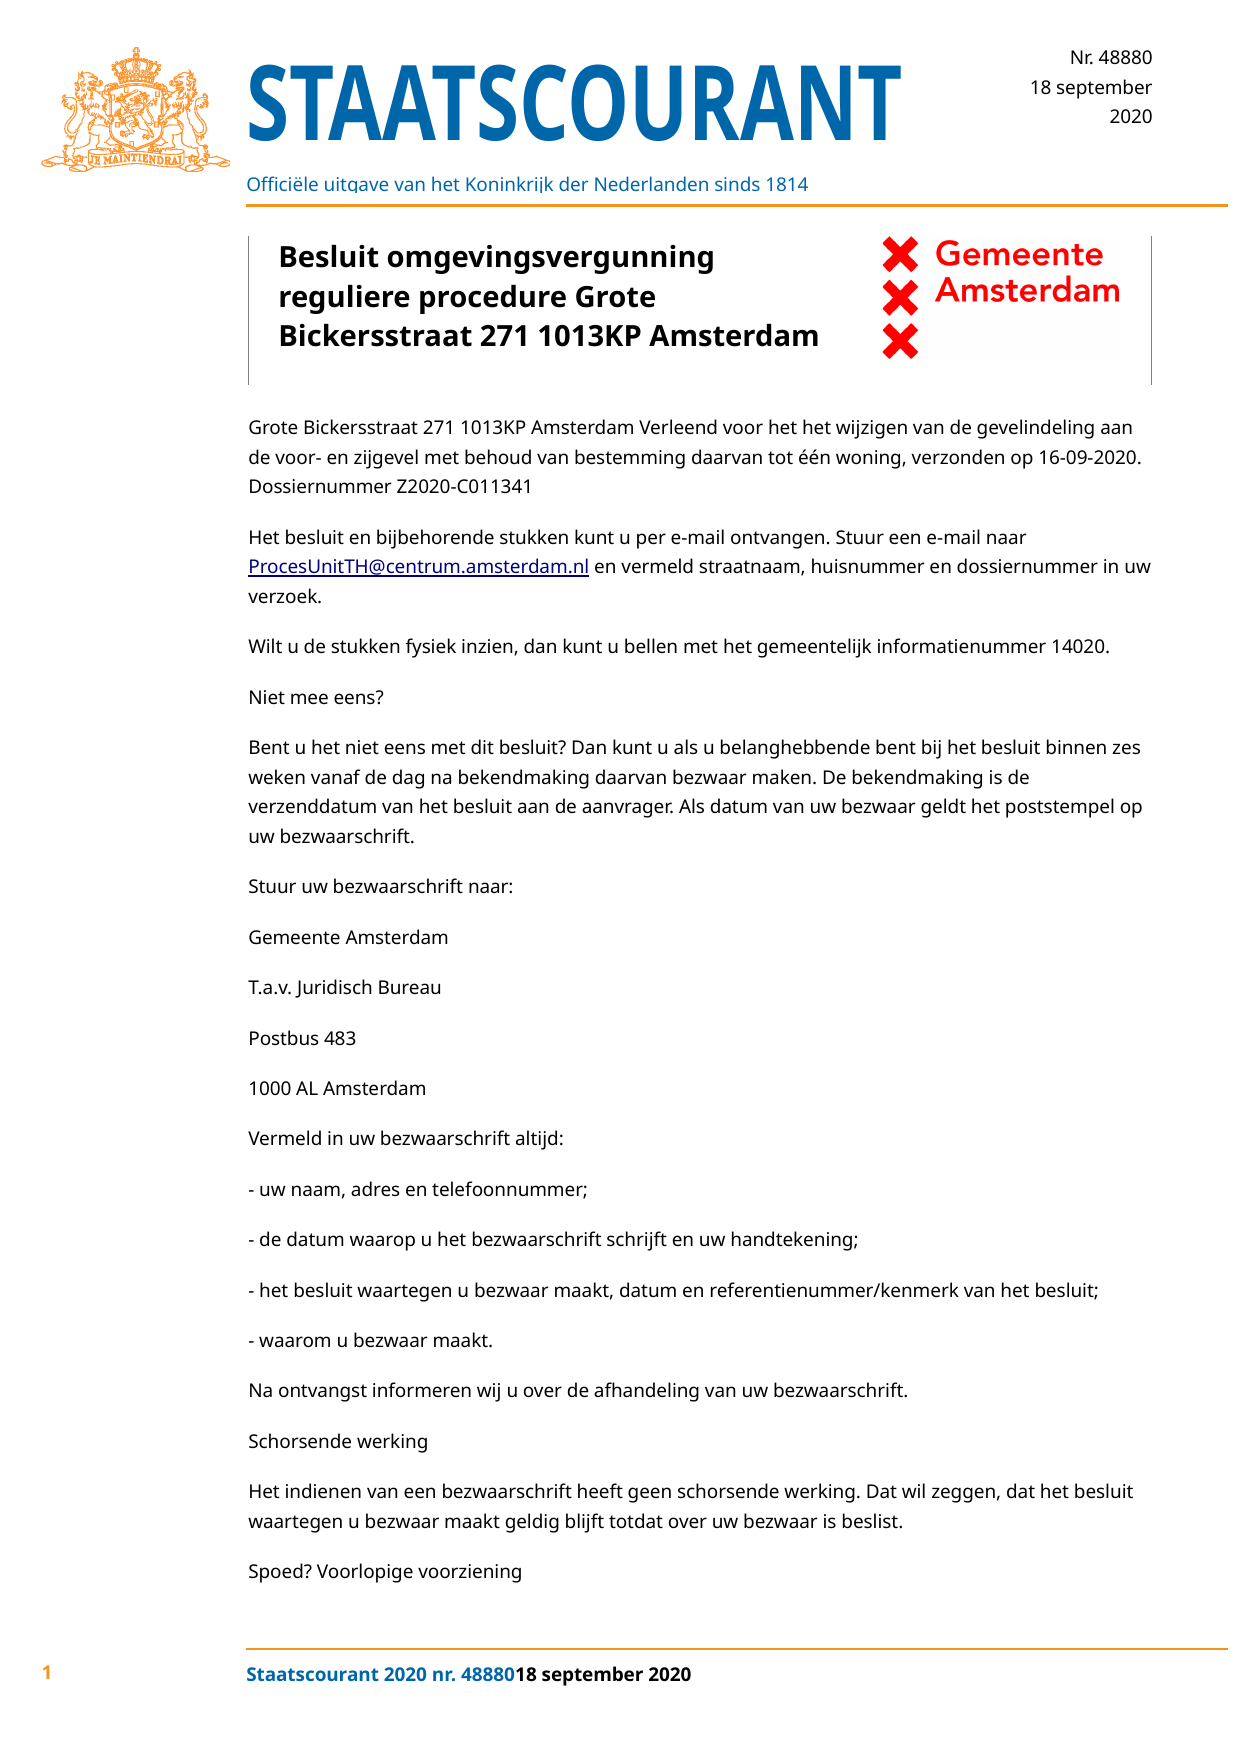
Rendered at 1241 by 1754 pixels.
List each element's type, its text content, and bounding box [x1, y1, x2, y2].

text Postbus 483 [248, 1025, 1152, 1050]
picture [882, 236, 1119, 359]
text Stuur uw bezwaarschrift naar: [248, 873, 1152, 899]
text Grote Bickersstraat 271 1013KP Amsterdam Verleend voor het het wijzigen van de gevelindeling aan de voor- en zijgevel met behoud van bestemming daarvan tot één woning, verzonden op 16-09-2020. Dossiernummer Z2020-C011341 [248, 414, 1152, 499]
text Gemeente Amsterdam [248, 924, 1152, 949]
text - het besluit waartegen u bezwaar maakt, datum en referentienummer/kenmerk van het besluit; [248, 1277, 1152, 1302]
text Spoed? Voorlopige voorziening [248, 1558, 1152, 1584]
text - uw naam, adres en telefoonnummer; [248, 1176, 1152, 1202]
table_header Besluit omgevingsvergunning reguliere procedure Grote Bickersstraat 271 1013KP Amsterdam [249, 236, 850, 385]
text Het indienen van een bezwaarschrift heeft geen schorsende werking. Dat wil zeggen, dat het besluit waartegen u bezwaar maakt geldig blijft totdat over uw bezwaar is beslist. [248, 1478, 1152, 1534]
text Het besluit en bijbehorende stukken kunt u per e-mail ontvangen. Stuur een e-mail naar ProcesUnitTH@centrum.amsterdam.nl en vermeld straatnaam, huisnummer en dossiernummer in uw verzoek. [248, 524, 1152, 609]
picture [41, 47, 231, 172]
text Na ontvangst informeren wij u over de afhandeling van uw bezwaarschrift. [248, 1378, 1152, 1403]
text Vermeld in uw bezwaarschrift altijd: [248, 1126, 1152, 1151]
text Niet mee eens? [248, 684, 1152, 709]
text Schorsende werking [248, 1428, 1152, 1454]
text T.a.v. Juridisch Bureau [248, 974, 1152, 1000]
text - waarom u bezwaar maakt. [248, 1327, 1152, 1353]
text Wilt u de stukken fysiek inzien, dan kunt u bellen met het gemeentelijk informatienummer 14020. [248, 633, 1152, 659]
table_header [850, 236, 1151, 385]
text 1000 AL Amsterdam [248, 1075, 1152, 1101]
text - de datum waarop u het bezwaarschrift schrijft en uw handtekening; [248, 1226, 1152, 1252]
text Bent u het niet eens met dit besluit? Dan kunt u als u belanghebbende bent bij het besluit binnen zes weken vanaf de dag na bekendmaking daarvan bezwaar maken. De bekendmaking is de verzenddatum van het besluit aan de aanvrager. Als datum van uw bezwaar geldt het poststempel op uw bezwaarschrift. [248, 734, 1152, 849]
